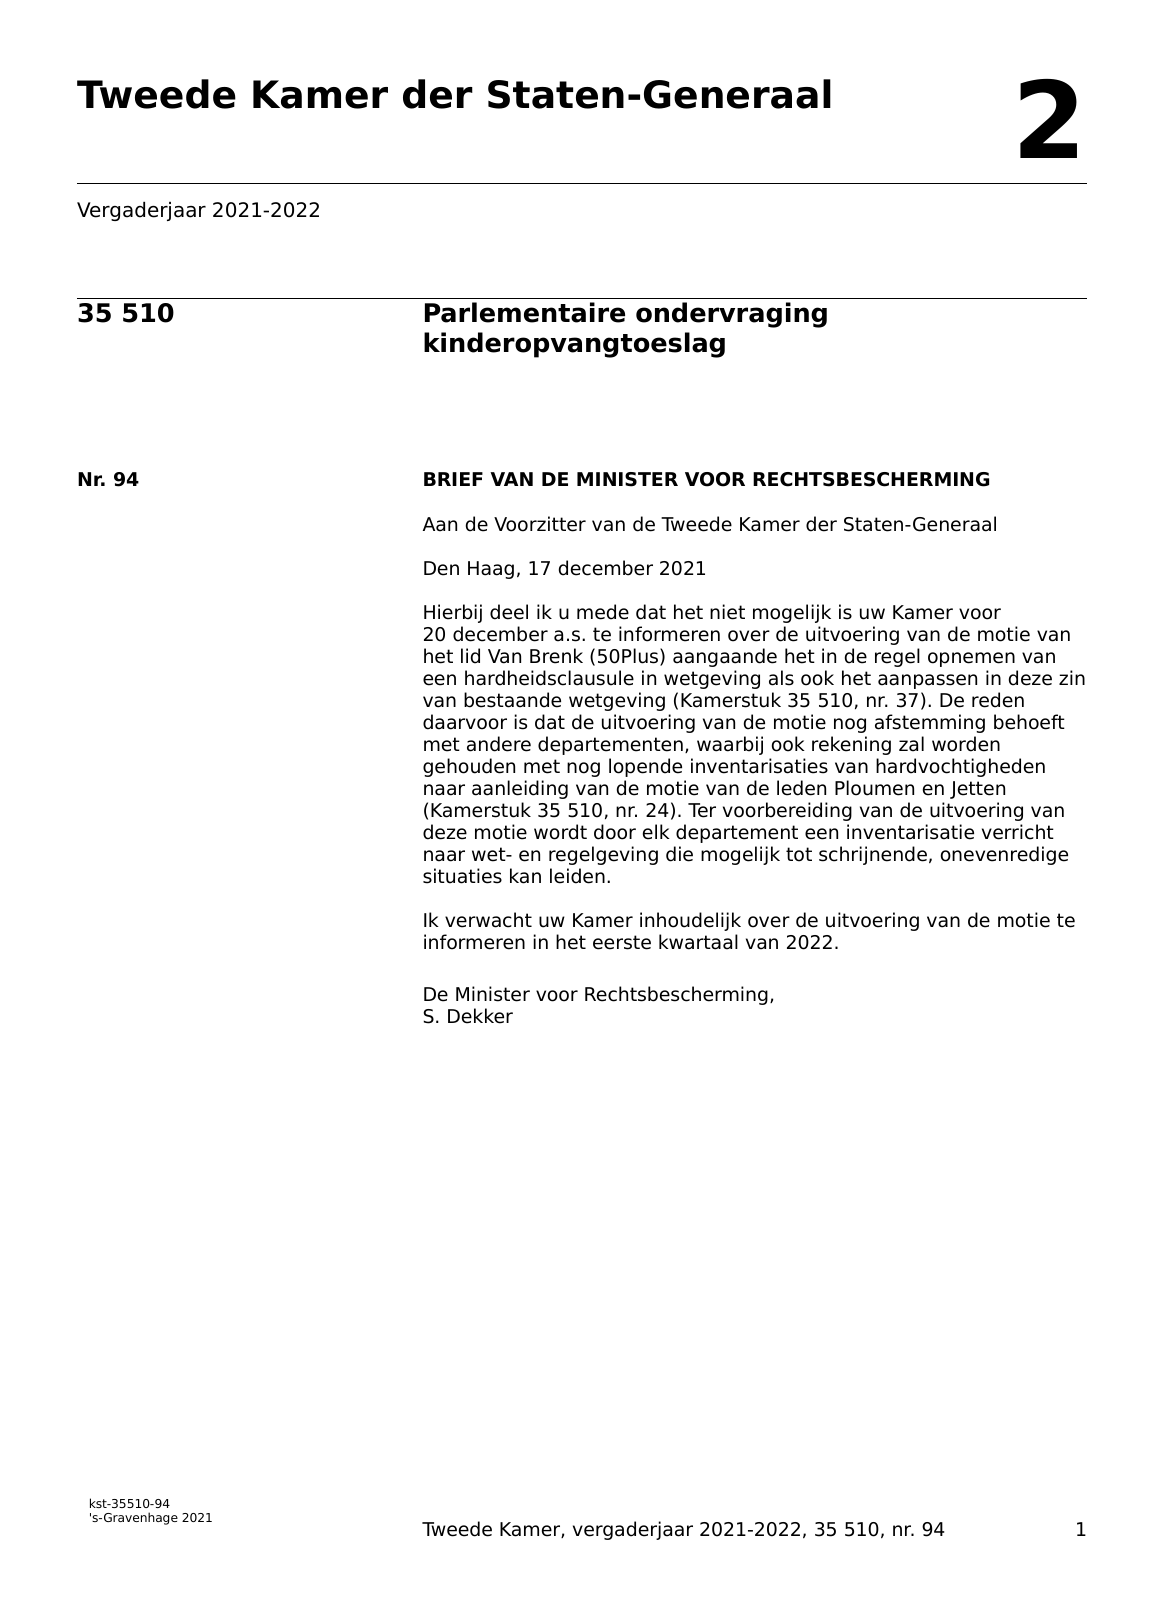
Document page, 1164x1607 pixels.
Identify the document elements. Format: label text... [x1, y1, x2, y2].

table_header Tweede Kamer der Staten-Generaal [77, 59, 886, 183]
text kst-35510-94 [88, 1497, 323, 1511]
subtitle Nr. 94 BRIEF VAN DE MINISTER VOOR RECHTSBESCHERMING [77, 469, 1087, 491]
text De Minister voor Rechtsbescherming, S. Dekker [422, 984, 1087, 1028]
subtitle 35 510 Parlementaire ondervraging kinderopvangtoeslag [77, 299, 1087, 358]
text Ik verwacht uw Kamer inhoudelijk over de uitvoering van de motie te informeren in het eerste kwartaal van 2022. [422, 910, 1087, 954]
table_cell Vergaderjaar 2021-2022 [77, 184, 1087, 298]
text Den Haag, 17 december 2021 [422, 558, 1087, 580]
table_header 2 [886, 59, 1087, 183]
text Hierbij deel ik u mede dat het niet mogelijk is uw Kamer voor 20 december a.s. te informeren over de uitvoering van de motie van het lid Van Brenk (50Plus) aangaande het in de regel opnemen van een hardheidsclausule in wetgeving als ook het aanpassen in deze zin van bestaande wetgeving (Kamerstuk 35 510, nr. 37). De reden daarvoor is dat de uitvoering van de motie nog afstemming behoeft met andere departementen, waarbij ook rekening zal worden gehouden met nog lopende inventarisaties van hardvochtigheden naar aanleiding van de motie van de leden Ploumen en Jetten (Kamerstuk 35 510, nr. 24). Ter voorbereiding van de uitvoering van deze motie wordt door elk departement een inventarisatie verricht naar wet- en regelgeving die mogelijk tot schrijnende, onevenredige situaties kan leiden. [422, 602, 1087, 888]
text Aan de Voorzitter van de Tweede Kamer der Staten-Generaal [422, 513, 1087, 536]
text 's-Gravenhage 2021 [88, 1511, 323, 1525]
